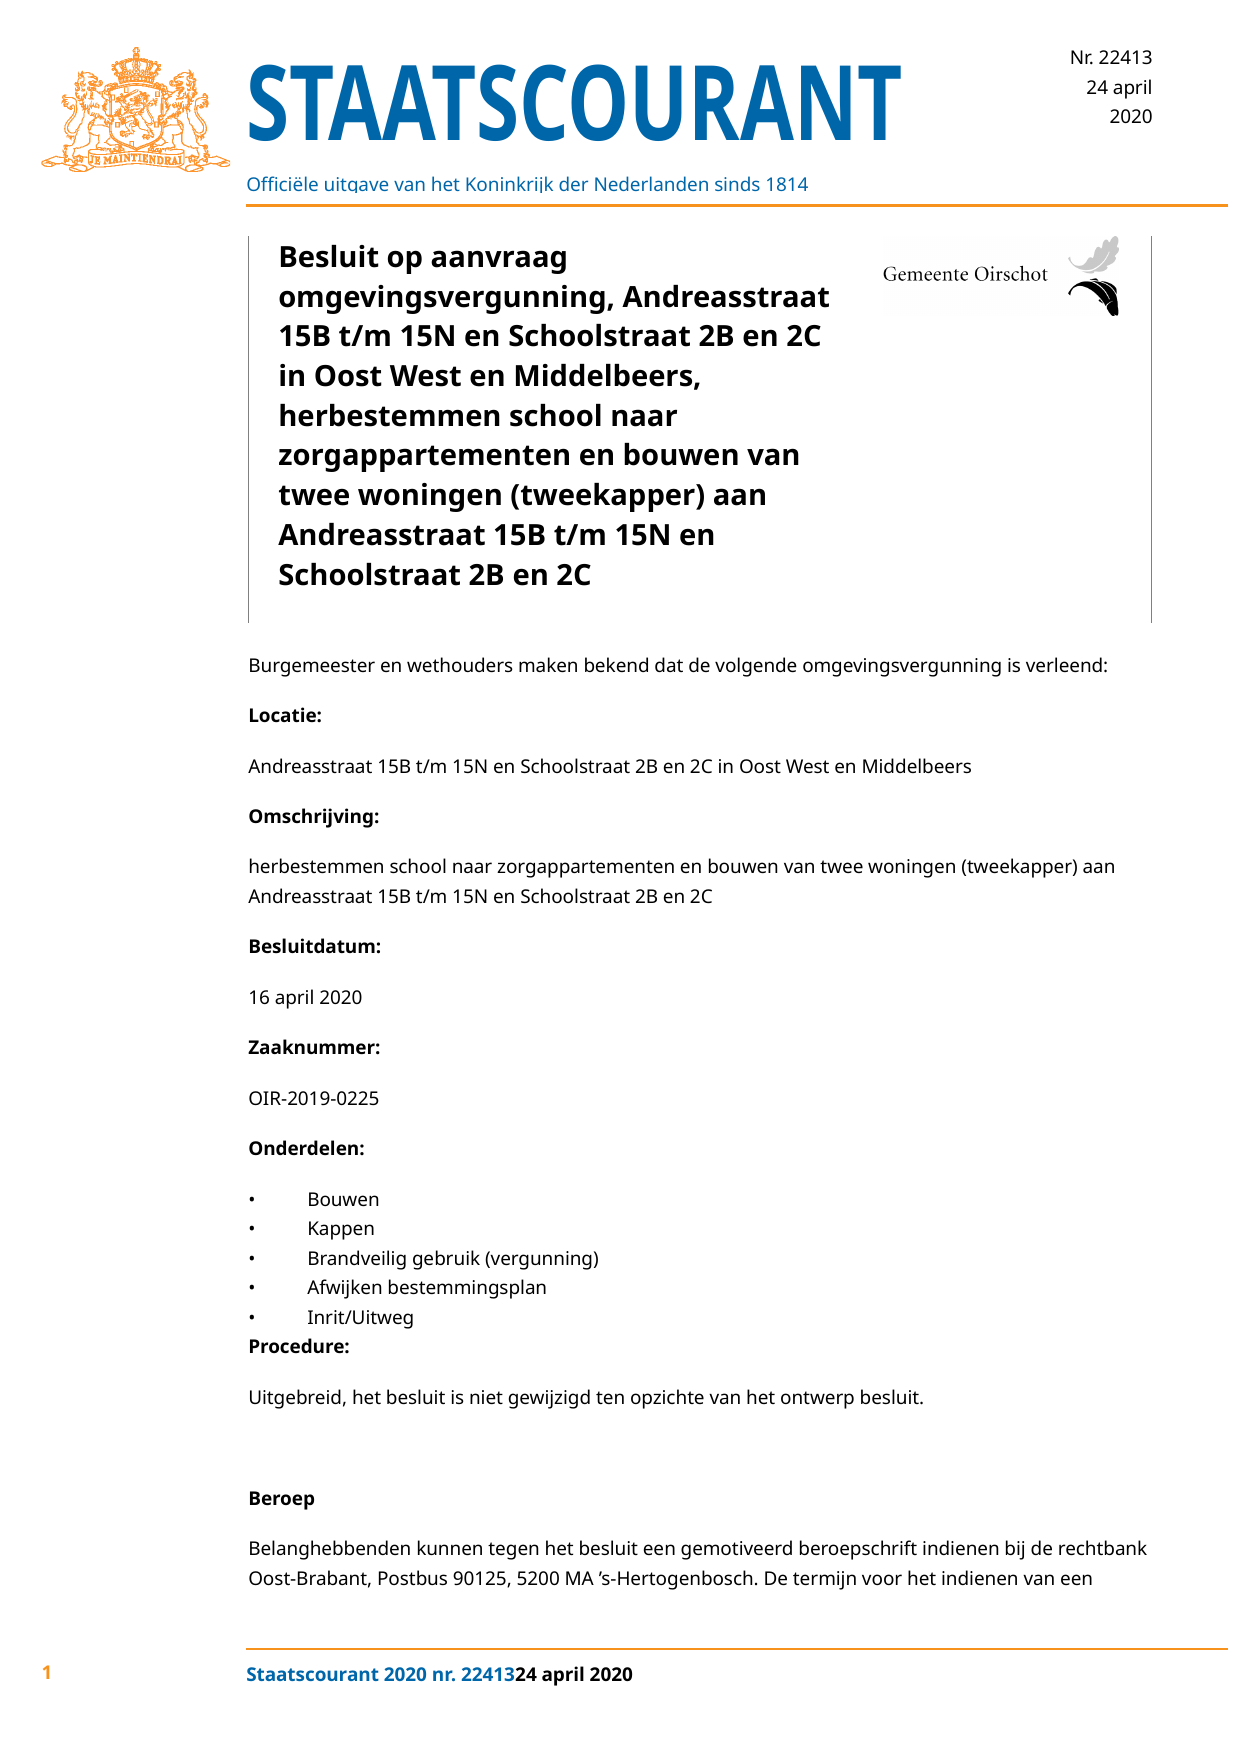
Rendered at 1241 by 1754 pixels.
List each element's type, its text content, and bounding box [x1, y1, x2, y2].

list Afwijken bestemmingsplan [248, 1274, 1152, 1300]
text herbestemmen school naar zorgappartementen en bouwen van twee woningen (tweekapper) aan Andreasstraat 15B t/m 15N en Schoolstraat 2B en 2C [248, 854, 1152, 909]
text Zaaknummer: [248, 1034, 1152, 1060]
text Uitgebreid, het besluit is niet gewijzigd ten opzichte van het ontwerp besluit. [248, 1384, 1152, 1410]
list Kappen [248, 1215, 1152, 1241]
text Locatie: [248, 702, 1152, 728]
text Onderdelen: [248, 1135, 1152, 1161]
picture [41, 47, 231, 172]
text 16 april 2020 [248, 984, 1152, 1010]
text Procedure: [248, 1334, 1152, 1359]
table_header [850, 236, 1151, 623]
text OIR-2019-0225 [248, 1085, 1152, 1111]
table_header Besluit op aanvraag omgevingsvergunning, Andreasstraat 15B t/m 15N en Schoolstraat 2B en 2C in Oost West en Middelbeers, herbestemmen school naar zorgappartementen en bouwen van twee woningen (tweekapper) aan Andreasstraat 15B t/m 15N en Schoolstraat 2B en 2C [249, 236, 850, 623]
picture [882, 236, 1119, 316]
text Omschrijving: [248, 803, 1152, 829]
text Belanghebbenden kunnen tegen het besluit een gemotiveerd beroepschrift indienen bij de rechtbank Oost-Brabant, Postbus 90125, 5200 MA ’s-Hertogenbosch. De termijn voor het indienen van een [248, 1535, 1152, 1591]
list Inrit/Uitweg [248, 1304, 1152, 1330]
text Beroep [248, 1485, 1152, 1511]
list Brandveilig gebruik (vergunning) [248, 1245, 1152, 1271]
list Bouwen [248, 1186, 1152, 1212]
text Andreasstraat 15B t/m 15N en Schoolstraat 2B en 2C in Oost West en Middelbeers [248, 753, 1152, 779]
text Besluitdatum: [248, 934, 1152, 959]
text Burgemeester en wethouders maken bekend dat de volgende omgevingsvergunning is verleend: [248, 652, 1152, 678]
